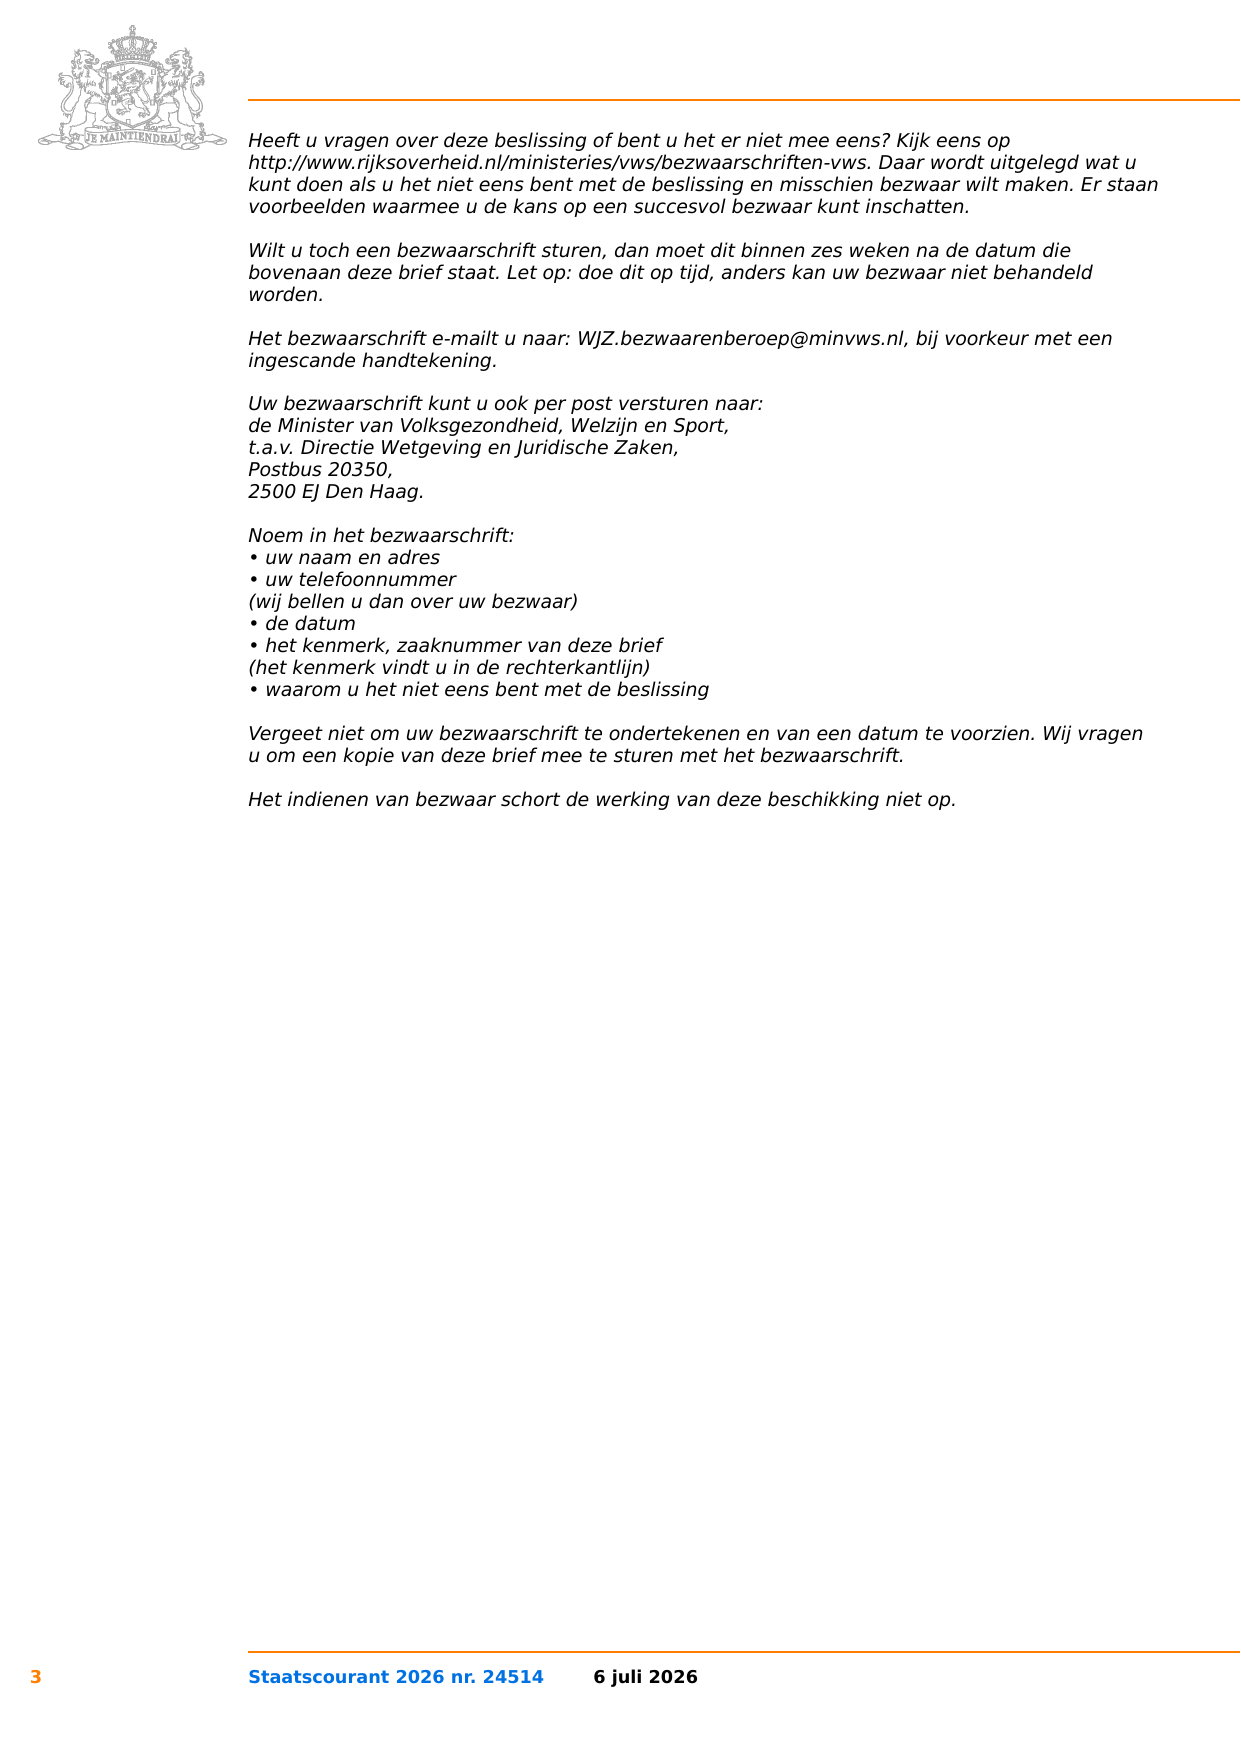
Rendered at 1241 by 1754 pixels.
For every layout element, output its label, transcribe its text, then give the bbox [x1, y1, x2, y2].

text • het kenmerk, zaaknummer van deze brief [248, 635, 1163, 657]
text Wilt u toch een bezwaarschrift sturen, dan moet dit binnen zes weken na de datum die bovenaan deze brief staat. Let op: doe dit op tijd, anders kan uw bezwaar niet behandeld worden. [248, 240, 1163, 306]
text 2500 EJ Den Haag. [248, 481, 1163, 503]
text Heeft u vragen over deze beslissing of bent u het er niet mee eens? Kijk eens op http://www.rijksoverheid.nl/ministeries/vws/bezwaarschriften-vws. Daar wordt uitgelegd wat u kunt doen als u het niet eens bent met de beslissing en misschien bezwaar wilt maken. Er staan voorbeelden waarmee u de kans op een succesvol bezwaar kunt inschatten. [248, 130, 1163, 218]
picture [38, 25, 227, 150]
text (het kenmerk vindt u in de rechterkantlijn) [248, 657, 1163, 679]
text Noem in het bezwaarschrift: [248, 525, 1163, 547]
text (wij bellen u dan over uw bezwaar) [248, 591, 1163, 613]
text Vergeet niet om uw bezwaarschrift te ondertekenen en van een datum te voorzien. Wij vragen u om een kopie van deze brief mee te sturen met het bezwaarschrift. [248, 723, 1163, 767]
text • de datum [248, 613, 1163, 635]
text • uw naam en adres [248, 547, 1163, 569]
text • uw telefoonnummer [248, 569, 1163, 591]
text t.a.v. Directie Wetgeving en Juridische Zaken, [248, 437, 1163, 459]
text de Minister van Volksgezondheid, Welzijn en Sport, [248, 415, 1163, 437]
text Uw bezwaarschrift kunt u ook per post versturen naar: [248, 393, 1163, 415]
text Postbus 20350, [248, 459, 1163, 481]
text • waarom u het niet eens bent met de beslissing [248, 679, 1163, 701]
text Het indienen van bezwaar schort de werking van deze beschikking niet op. [248, 789, 1163, 811]
text Het bezwaarschrift e-mailt u naar: WJZ.bezwaarenberoep@minvws.nl, bij voorkeur met een ingescande handtekening. [248, 327, 1163, 371]
